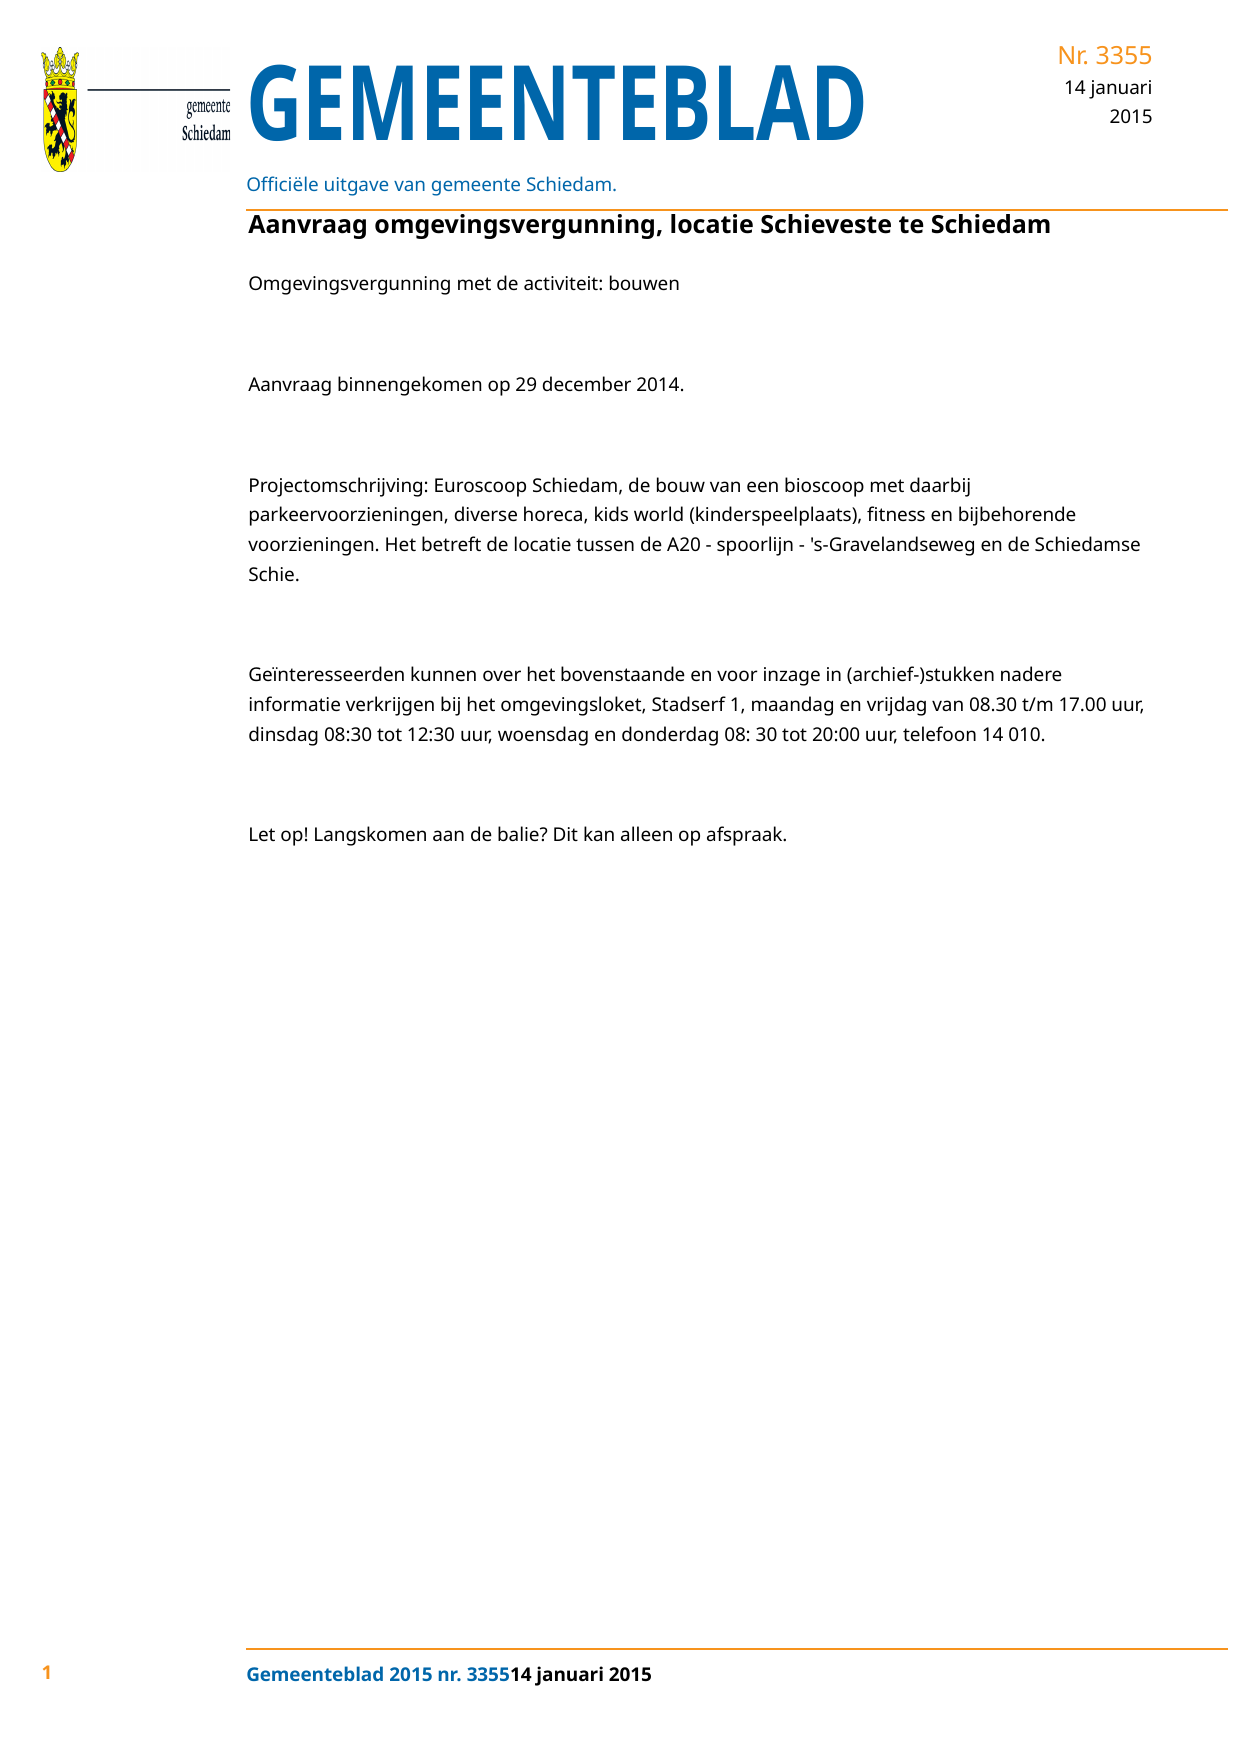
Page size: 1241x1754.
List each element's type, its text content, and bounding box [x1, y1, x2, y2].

text Aanvraag binnengekomen op 29 december 2014. [248, 371, 1152, 397]
text Projectomschrijving: Euroscoop Schiedam, de bouw van een bioscoop met daarbij parkeervoorzieningen, diverse horeca, kids world (kinderspeelplaats), fitness en bijbehorende voorzieningen. Het betreft de locatie tussen de A20 - spoorlijn - 's-Gravelandseweg en de Schiedamse Schie. [248, 472, 1152, 586]
text Aanvraag omgevingsvergunning, locatie Schieveste te Schiedam [248, 211, 1152, 241]
text Omgevingsvergunning met de activiteit: bouwen [248, 270, 1152, 296]
text Let op! Langskomen aan de balie? Dit kan alleen op afspraak. [248, 822, 1152, 847]
text Geïnteresseerden kunnen over het bovenstaande en voor inzage in (archief-)stukken nadere informatie verkrijgen bij het omgevingsloket, Stadserf 1, maandag en vrijdag van 08.30 t/m 17.00 uur, dinsdag 08:30 tot 12:30 uur, woensdag en donderdag 08: 30 tot 20:00 uur, telefoon 14 010. [248, 662, 1152, 746]
picture [41, 47, 231, 172]
